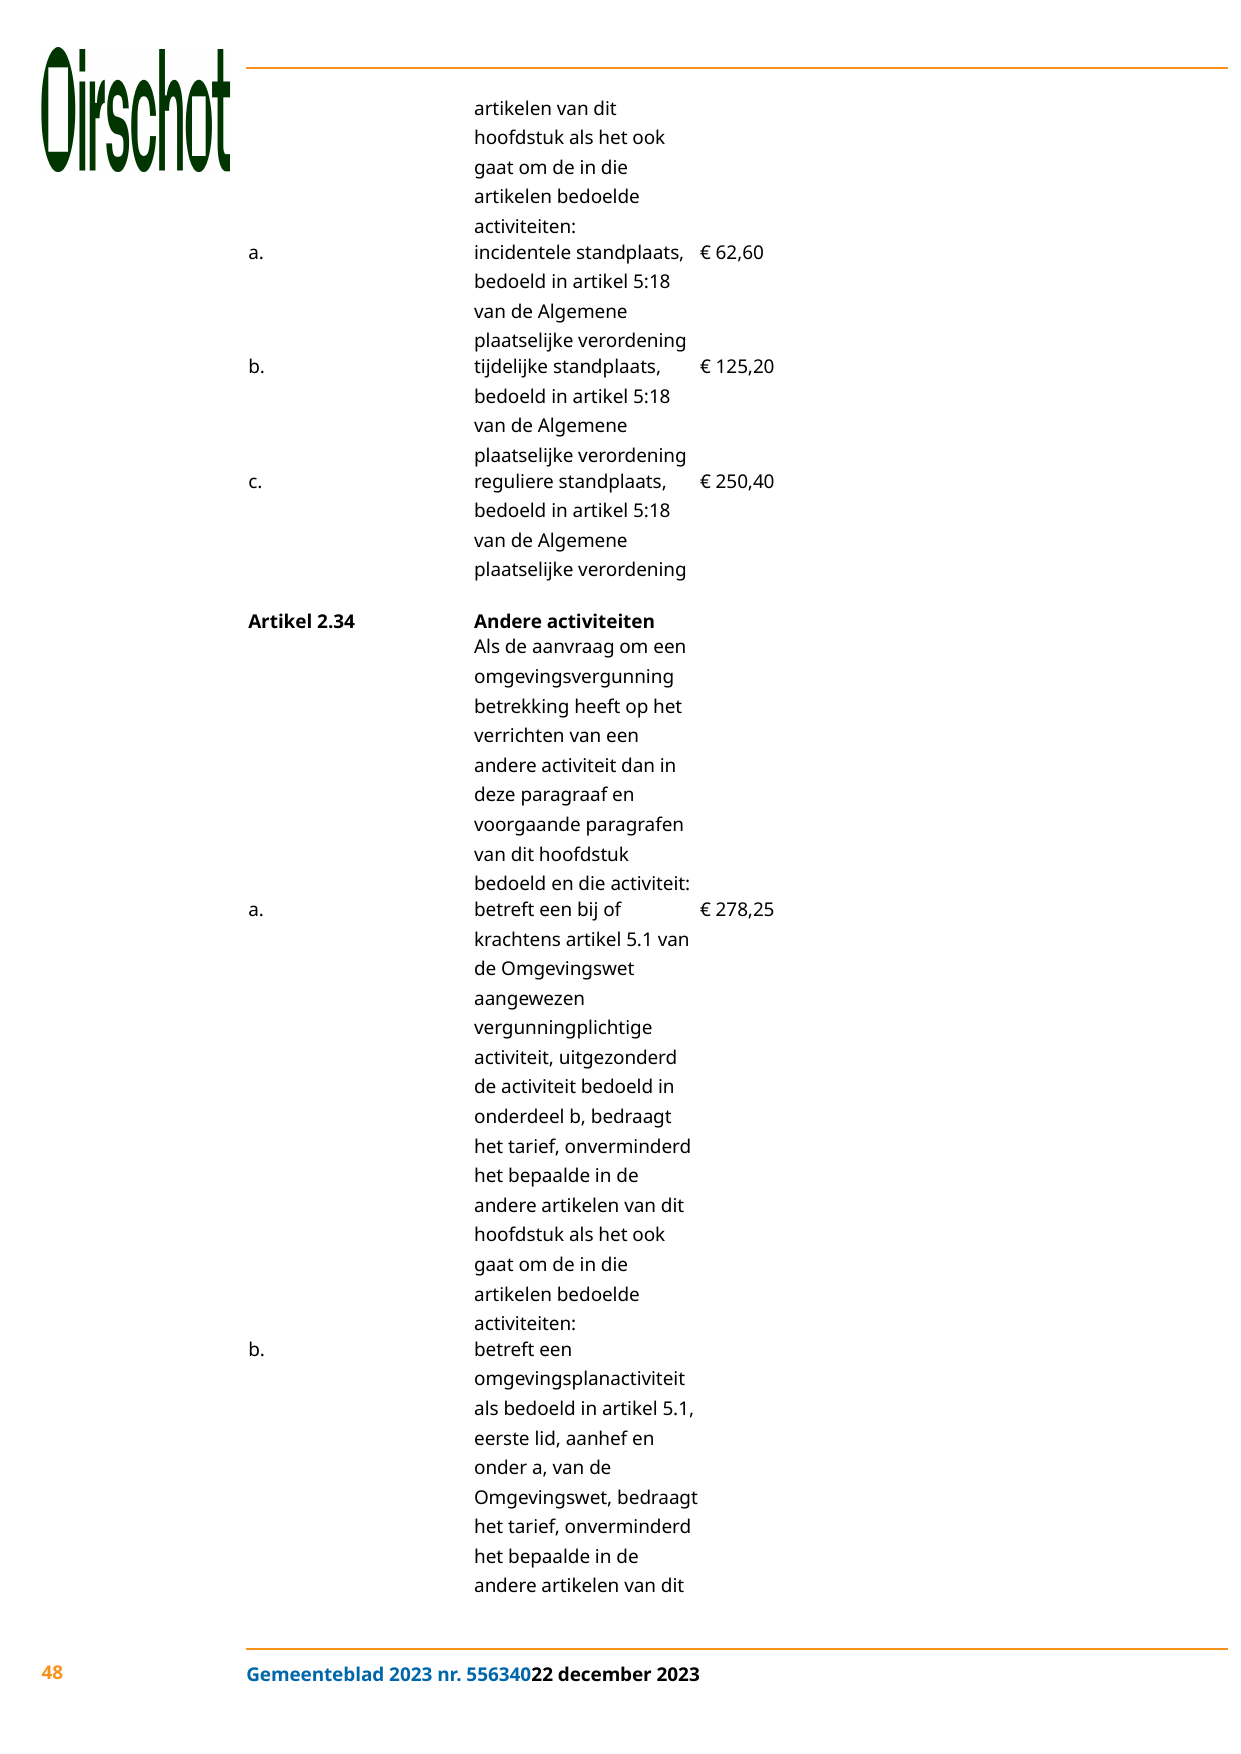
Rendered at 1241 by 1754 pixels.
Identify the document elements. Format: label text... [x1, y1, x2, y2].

table_cell [926, 896, 1152, 1336]
table_cell tijdelijke standplaats, bedoeld in artikel 5:18 van de Algemene plaatselijke verordening [474, 353, 700, 468]
table_cell [700, 582, 926, 608]
table_cell [700, 634, 926, 896]
table_cell betreft een bij of krachtens artikel 5.1 van de Omgevingswet aangewezen vergunningplichtige activiteit, uitgezonderd de activiteit bedoeld in onderdeel b, bedraagt het tarief, onverminderd het bepaalde in de andere artikelen van dit hoofdstuk als het ook gaat om de in die artikelen bedoelde activiteiten: [474, 896, 700, 1336]
table_cell b. [248, 353, 474, 468]
table_cell b. [248, 1336, 474, 1598]
table_cell Artikel 2.34 [248, 608, 474, 634]
table_cell [248, 634, 474, 896]
table_cell betreft een omgevingsplanactiviteit als bedoeld in artikel 5.1, eerste lid, aanhef en onder a, van de Omgevingswet, bedraagt het tarief, onverminderd het bepaalde in de andere artikelen van dit [474, 1336, 700, 1598]
table_cell c. [248, 468, 474, 582]
table_cell [248, 582, 474, 608]
table_cell artikelen van dit hoofdstuk als het ook gaat om de in die artikelen bedoelde activiteiten: [474, 95, 700, 239]
table_cell [926, 468, 1152, 582]
table_cell [700, 95, 926, 239]
table_cell [926, 239, 1152, 353]
picture [41, 47, 231, 172]
table_cell [700, 1336, 926, 1598]
table_cell [700, 608, 926, 634]
table_cell [248, 95, 474, 239]
table_cell € 125,20 [700, 353, 926, 468]
table_cell [926, 582, 1152, 608]
table_cell Als de aanvraag om een omgevingsvergunning betrekking heeft op het verrichten van een andere activiteit dan in deze paragraaf en voorgaande paragrafen van dit hoofdstuk bedoeld en die activiteit: [474, 634, 700, 896]
table_cell a. [248, 239, 474, 353]
table_cell [926, 95, 1152, 239]
table_cell € 250,40 [700, 468, 926, 582]
table_cell [926, 353, 1152, 468]
table_cell reguliere standplaats, bedoeld in artikel 5:18 van de Algemene plaatselijke verordening [474, 468, 700, 582]
table_cell [474, 582, 700, 608]
table_cell Andere activiteiten [474, 608, 700, 634]
table_cell € 62,60 [700, 239, 926, 353]
table_cell a. [248, 896, 474, 1336]
table_cell [926, 634, 1152, 896]
table_cell [926, 608, 1152, 634]
table_cell [926, 1336, 1152, 1598]
table_cell € 278,25 [700, 896, 926, 1336]
table_cell incidentele standplaats, bedoeld in artikel 5:18 van de Algemene plaatselijke verordening [474, 239, 700, 353]
